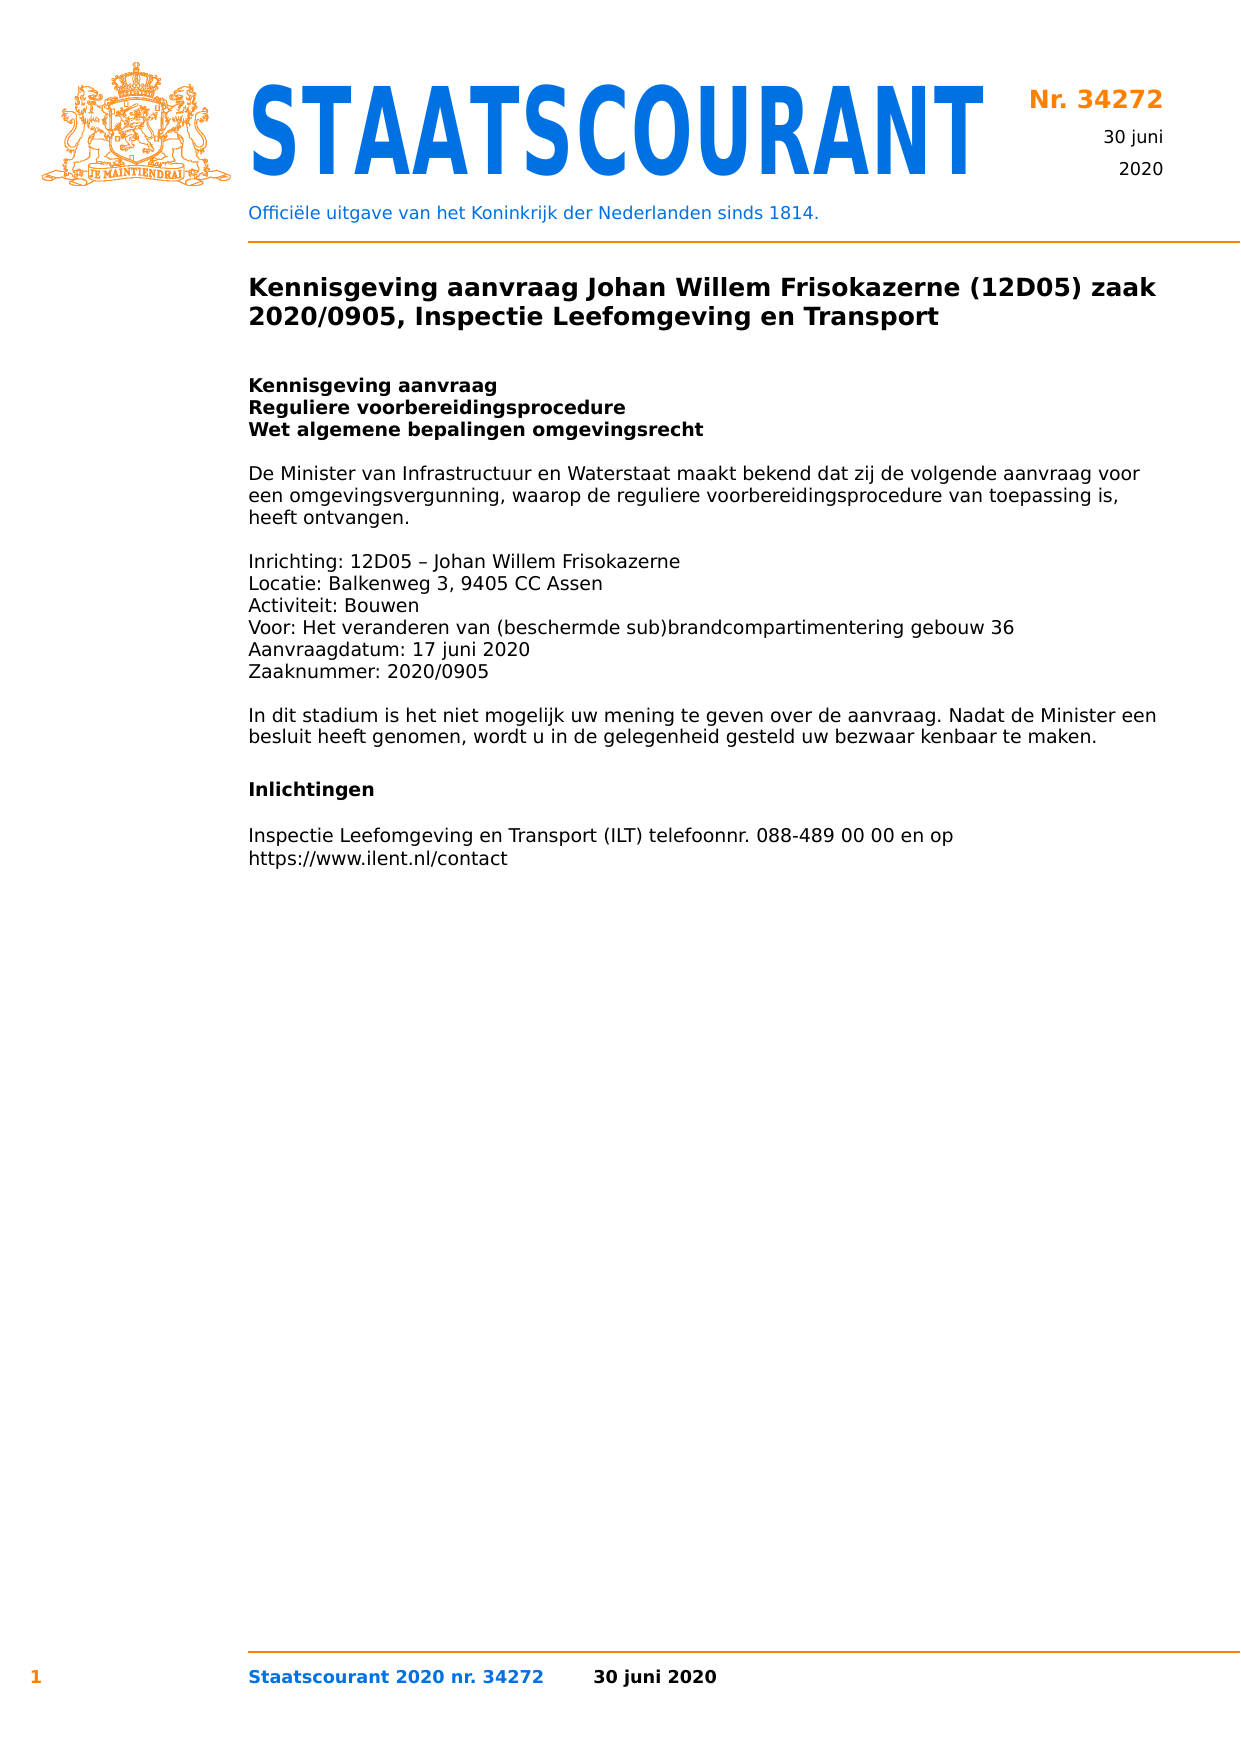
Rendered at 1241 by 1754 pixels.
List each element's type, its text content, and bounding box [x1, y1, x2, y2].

text Aanvraagdatum: 17 juni 2020 [248, 639, 1163, 661]
text Wet algemene bepalingen omgevingsrecht [248, 419, 1163, 441]
text Reguliere voorbereidingsprocedure [248, 397, 1163, 419]
text Voor: Het veranderen van (beschermde sub)brandcompartimentering gebouw 36 [248, 617, 1163, 639]
text Zaaknummer: 2020/0905 [248, 661, 1163, 683]
picture [41, 62, 231, 186]
text Kennisgeving aanvraag [248, 375, 1163, 397]
table_cell 30 juni [998, 121, 1240, 153]
text Inrichting: 12D05 – Johan Willem Frisokazerne [248, 551, 1163, 573]
table_header Nr. 34272 [998, 62, 1240, 121]
table_cell 2020 [998, 153, 1240, 203]
text De Minister van Infrastructuur en Waterstaat maakt bekend dat zij de volgende aanvraag voor een omgevingsvergunning, waarop de reguliere voorbereidingsprocedure van toepassing is, heeft ontvangen. [248, 463, 1163, 529]
subtitle Inlichtingen [248, 778, 1163, 800]
table_header [25, 62, 248, 241]
table_header STAATSCOURANT [248, 62, 998, 203]
table_cell Officiële uitgave van het Koninkrijk der Nederlanden sinds 1814. [248, 203, 1240, 241]
text Activiteit: Bouwen [248, 595, 1163, 617]
text Locatie: Balkenweg 3, 9405 CC Assen [248, 573, 1163, 595]
text In dit stadium is het niet mogelijk uw mening te geven over de aanvraag. Nadat de Minister een besluit heeft genomen, wordt u in de gelegenheid gesteld uw bezwaar kenbaar te maken. [248, 704, 1163, 748]
text Inspectie Leefomgeving en Transport (ILT) telefoonnr. 088-489 00 00 en op https://www.ilent.nl/contact [248, 825, 1163, 869]
subtitle Kennisgeving aanvraag Johan Willem Frisokazerne (12D05) zaak 2020/0905, Inspectie Leefomgeving en Transport [248, 273, 1163, 331]
